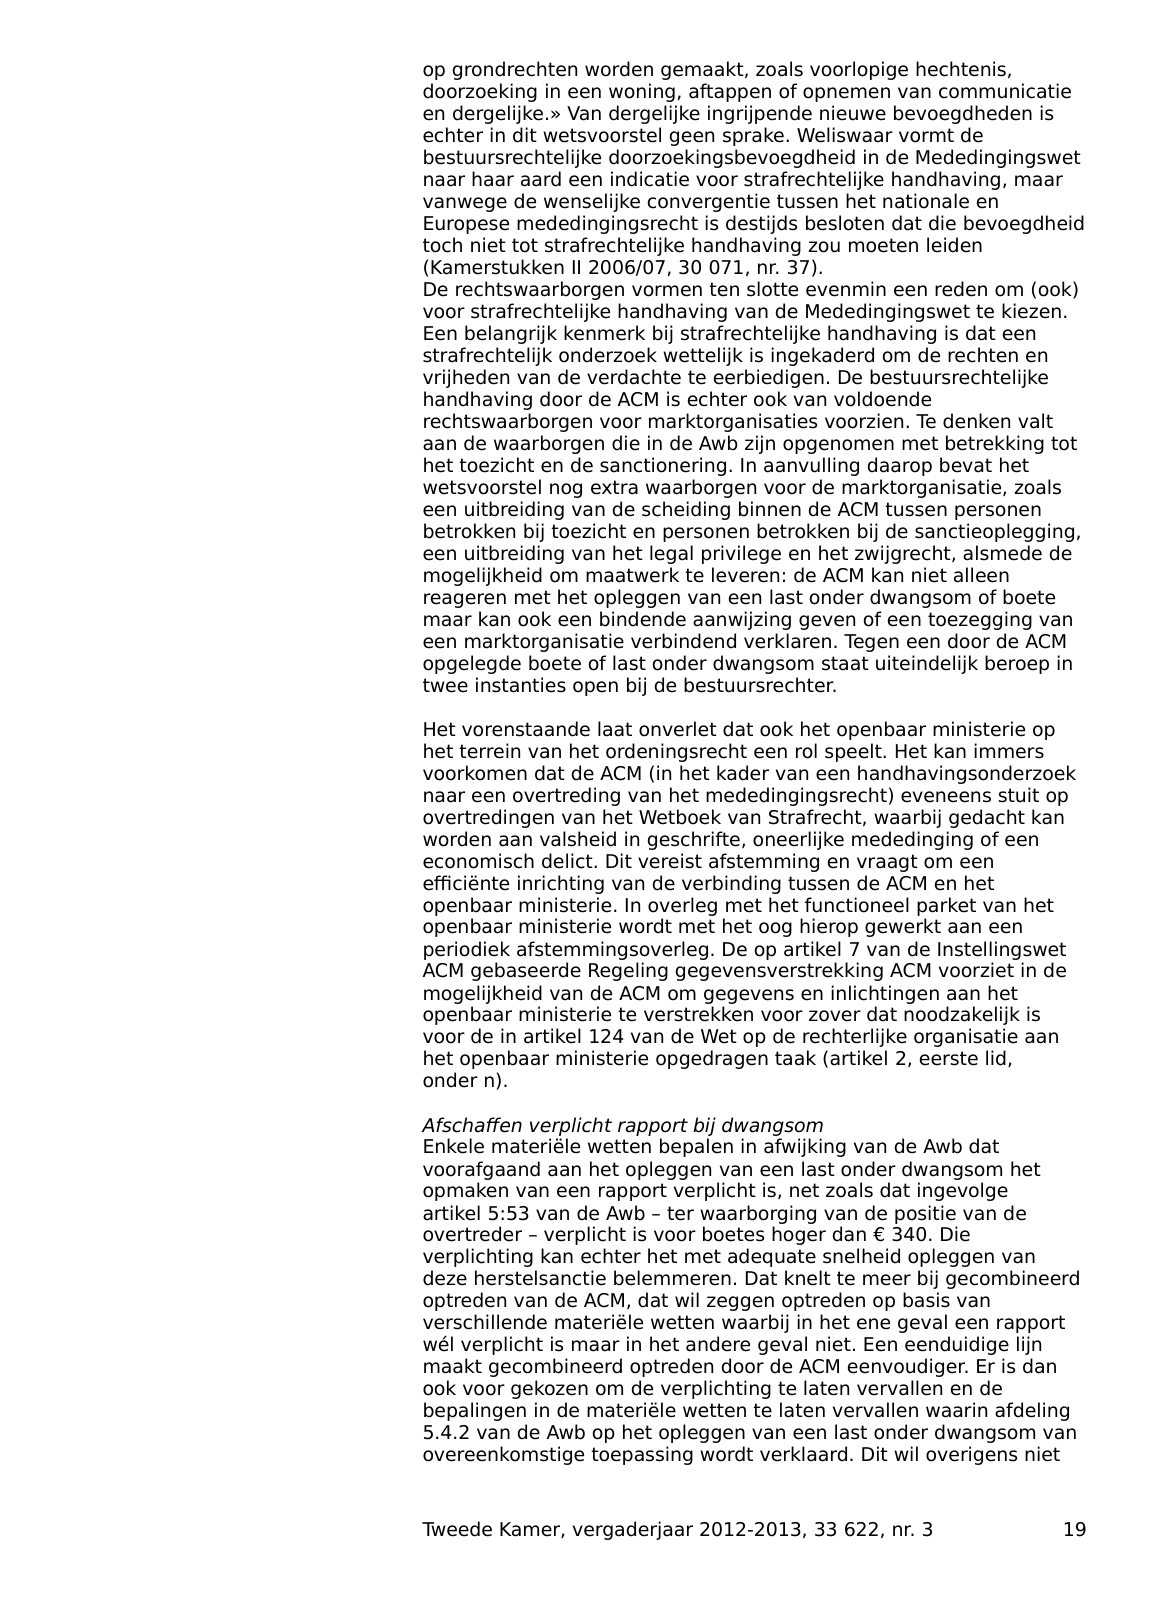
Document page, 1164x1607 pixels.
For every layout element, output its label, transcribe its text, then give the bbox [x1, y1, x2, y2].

text Het vorenstaande laat onverlet dat ook het openbaar ministerie op het terrein van het ordeningsrecht een rol speelt. Het kan immers voorkomen dat de ACM (in het kader van een handhavingsonderzoek naar een overtreding van het mededingingsrecht) eveneens stuit op overtredingen van het Wetboek van Strafrecht, waarbij gedacht kan worden aan valsheid in geschrifte, oneerlijke mededinging of een economisch delict. Dit vereist afstemming en vraagt om een efficiënte inrichting van de verbinding tussen de ACM en het openbaar ministerie. In overleg met het functioneel parket van het openbaar ministerie wordt met het oog hierop gewerkt aan een periodiek afstemmingsoverleg. De op artikel 7 van de Instellingswet ACM gebaseerde Regeling gegevensverstrekking ACM voorziet in de mogelijkheid van de ACM om gegevens en inlichtingen aan het openbaar ministerie te verstrekken voor zover dat noodzakelijk is voor de in artikel 124 van de Wet op de rechterlijke organisatie aan het openbaar ministerie opgedragen taak (artikel 2, eerste lid, onder n). [422, 719, 1087, 1092]
text Enkele materiële wetten bepalen in afwijking van de Awb dat voorafgaand aan het opleggen van een last onder dwangsom het opmaken van een rapport verplicht is, net zoals dat ingevolge artikel 5:53 van de Awb – ter waarborging van de positie van de overtreder – verplicht is voor boetes hoger dan € 340. Die verplichting kan echter het met adequate snelheid opleggen van deze herstelsanctie belemmeren. Dat knelt te meer bij gecombineerd optreden van de ACM, dat wil zeggen optreden op basis van verschillende materiële wetten waarbij in het ene geval een rapport wél verplicht is maar in het andere geval niet. Een eenduidige lijn maakt gecombineerd optreden door de ACM eenvoudiger. Er is dan ook voor gekozen om de verplichting te laten vervallen en de bepalingen in de materiële wetten te laten vervallen waarin afdeling 5.4.2 van de Awb op het opleggen van een last onder dwangsom van overeenkomstige toepassing wordt verklaard. Dit wil overigens niet [422, 1136, 1087, 1466]
text De rechtswaarborgen vormen ten slotte evenmin een reden om (ook) voor strafrechtelijke handhaving van de Mededingingswet te kiezen. Een belangrijk kenmerk bij strafrechtelijke handhaving is dat een strafrechtelijk onderzoek wettelijk is ingekaderd om de rechten en vrijheden van de verdachte te eerbiedigen. De bestuursrechtelijke handhaving door de ACM is echter ook van voldoende rechtswaarborgen voor marktorganisaties voorzien. Te denken valt aan de waarborgen die in de Awb zijn opgenomen met betrekking tot het toezicht en de sanctionering. In aanvulling daarop bevat het wetsvoorstel nog extra waarborgen voor de marktorganisatie, zoals een uitbreiding van de scheiding binnen de ACM tussen personen betrokken bij toezicht en personen betrokken bij de sanctieoplegging, een uitbreiding van het legal privilege en het zwijgrecht, alsmede de mogelijkheid om maatwerk te leveren: de ACM kan niet alleen reageren met het opleggen van een last onder dwangsom of boete maar kan ook een bindende aanwijzing geven of een toezegging van een marktorganisatie verbindend verklaren. Tegen een door de ACM opgelegde boete of last onder dwangsom staat uiteindelijk beroep in twee instanties open bij de bestuursrechter. [422, 279, 1087, 696]
subtitle Afschaffen verplicht rapport bij dwangsom [422, 1114, 1087, 1136]
text op grondrechten worden gemaakt, zoals voorlopige hechtenis, doorzoeking in een woning, aftappen of opnemen van communicatie en dergelijke.» Van dergelijke ingrijpende nieuwe bevoegdheden is echter in dit wetsvoorstel geen sprake. Weliswaar vormt de bestuursrechtelijke doorzoekingsbevoegdheid in de Mededingingswet naar haar aard een indicatie voor strafrechtelijke handhaving, maar vanwege de wenselijke convergentie tussen het nationale en Europese mededingingsrecht is destijds besloten dat die bevoegdheid toch niet tot strafrechtelijke handhaving zou moeten leiden (Kamerstukken II 2006/07, 30 071, nr. 37). [422, 59, 1087, 279]
